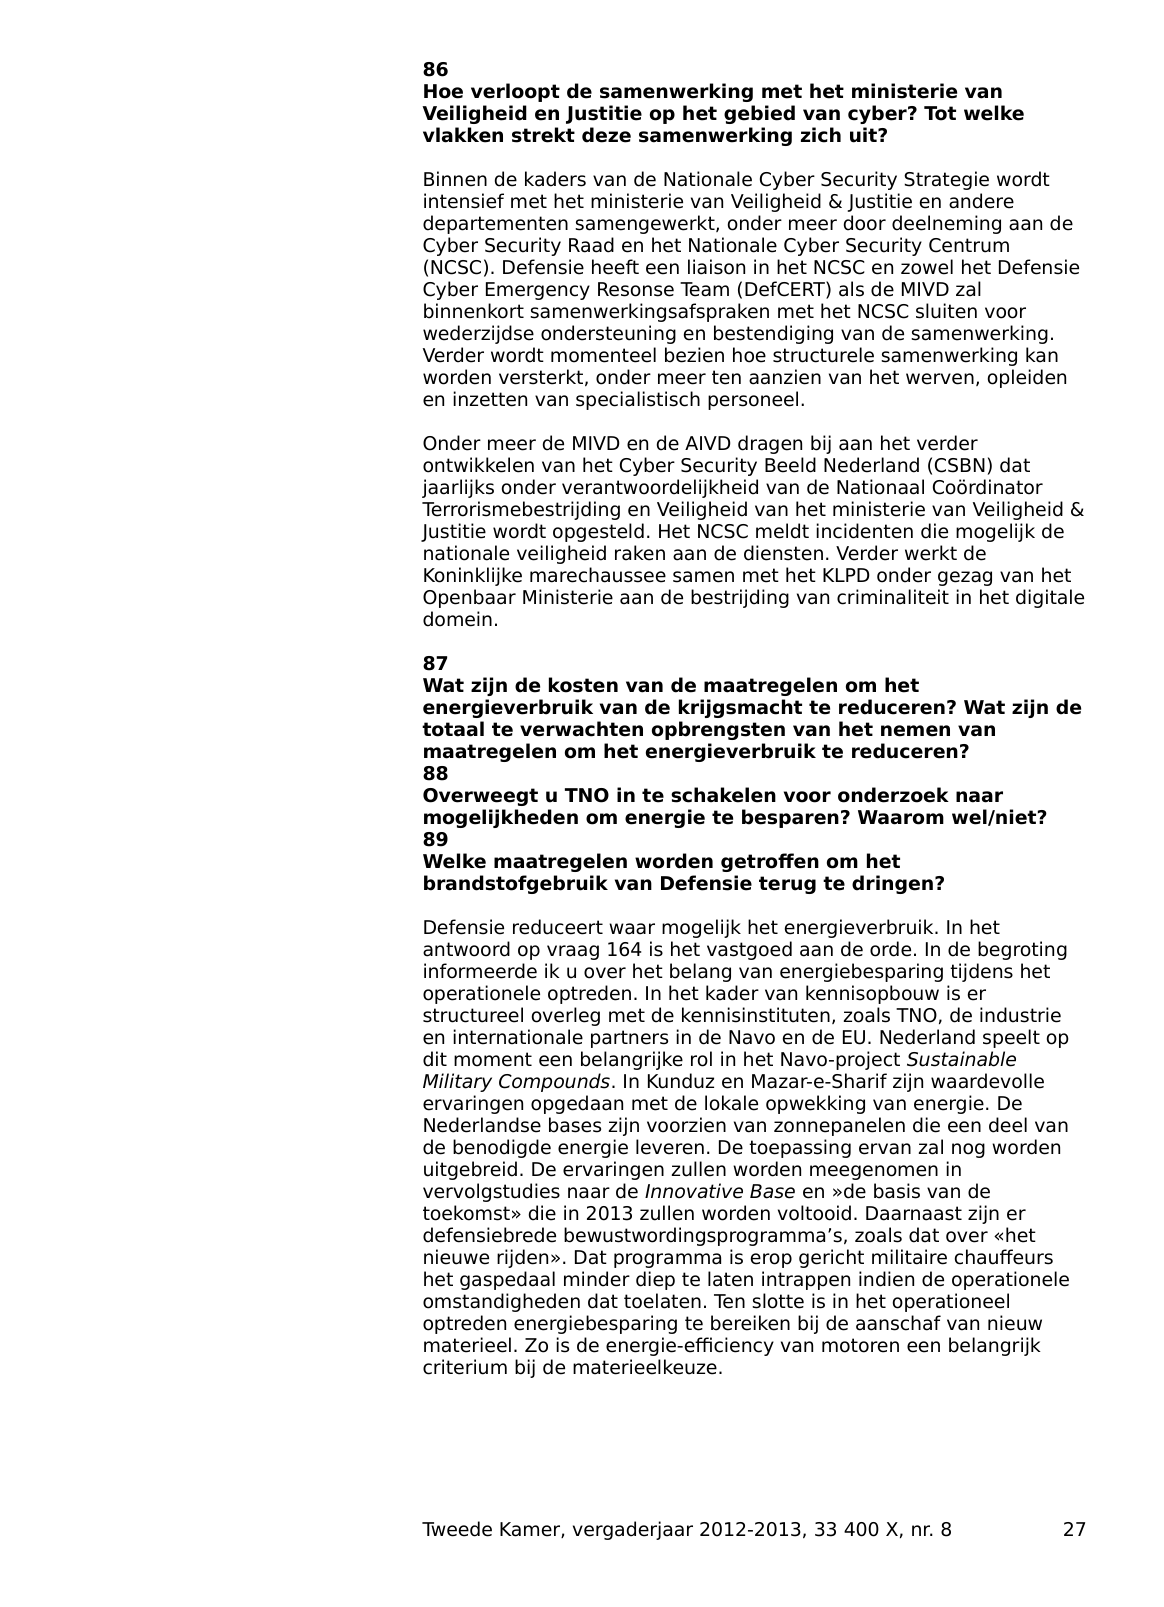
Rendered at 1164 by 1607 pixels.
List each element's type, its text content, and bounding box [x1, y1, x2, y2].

text 89 [422, 829, 1087, 851]
text 86 [422, 59, 1087, 81]
text 88 [422, 763, 1087, 785]
text Binnen de kaders van de Nationale Cyber Security Strategie wordt intensief met het ministerie van Veiligheid & Justitie en andere departementen samengewerkt, onder meer door deelneming aan de Cyber Security Raad en het Nationale Cyber Security Centrum (NCSC). Defensie heeft een liaison in het NCSC en zowel het Defensie Cyber Emergency Resonse Team (DefCERT) als de MIVD zal binnenkort samenwerkingsafspraken met het NCSC sluiten voor wederzijdse ondersteuning en bestendiging van de samenwerking. Verder wordt momenteel bezien hoe structurele samenwerking kan worden versterkt, onder meer ten aanzien van het werven, opleiden en inzetten van specialistisch personeel. [422, 169, 1087, 411]
text 87 [422, 653, 1087, 675]
text Hoe verloopt de samenwerking met het ministerie van Veiligheid en Justitie op het gebied van cyber? Tot welke vlakken strekt deze samenwerking zich uit? [422, 81, 1087, 147]
text Onder meer de MIVD en de AIVD dragen bij aan het verder ontwikkelen van het Cyber Security Beeld Nederland (CSBN) dat jaarlijks onder verantwoordelijkheid van de Nationaal Coördinator Terrorismebestrijding en Veiligheid van het ministerie van Veiligheid & Justitie wordt opgesteld. Het NCSC meldt incidenten die mogelijk de nationale veiligheid raken aan de diensten. Verder werkt de Koninklijke marechaussee samen met het KLPD onder gezag van het Openbaar Ministerie aan de bestrijding van criminaliteit in het digitale domein. [422, 433, 1087, 631]
text Wat zijn de kosten van de maatregelen om het energieverbruik van de krijgsmacht te reduceren? Wat zijn de totaal te verwachten opbrengsten van het nemen van maatregelen om het energieverbruik te reduceren? [422, 675, 1087, 763]
text Overweegt u TNO in te schakelen voor onderzoek naar mogelijkheden om energie te besparen? Waarom wel/niet? [422, 785, 1087, 829]
text Defensie reduceert waar mogelijk het energieverbruik. In het antwoord op vraag 164 is het vastgoed aan de orde. In de begroting informeerde ik u over het belang van energiebesparing tijdens het operationele optreden. In het kader van kennisopbouw is er structureel overleg met de kennisinstituten, zoals TNO, de industrie en internationale partners in de Navo en de EU. Nederland speelt op dit moment een belangrijke rol in het Navo-project Sustainable Military Compounds. In Kunduz en Mazar-e-Sharif zijn waardevolle ervaringen opgedaan met de lokale opwekking van energie. De Nederlandse bases zijn voorzien van zonnepanelen die een deel van de benodigde energie leveren. De toepassing ervan zal nog worden uitgebreid. De ervaringen zullen worden meegenomen in vervolgstudies naar de Innovative Base en »de basis van de toekomst» die in 2013 zullen worden voltooid. Daarnaast zijn er defensiebrede bewustwordingsprogramma’s, zoals dat over «het nieuwe rijden». Dat programma is erop gericht militaire chauffeurs het gaspedaal minder diep te laten intrappen indien de operationele omstandigheden dat toelaten. Ten slotte is in het operationeel optreden energiebesparing te bereiken bij de aanschaf van nieuw materieel. Zo is de energie-efficiency van motoren een belangrijk criterium bij de materieelkeuze. [422, 917, 1087, 1379]
text Welke maatregelen worden getroffen om het brandstofgebruik van Defensie terug te dringen? [422, 851, 1087, 895]
